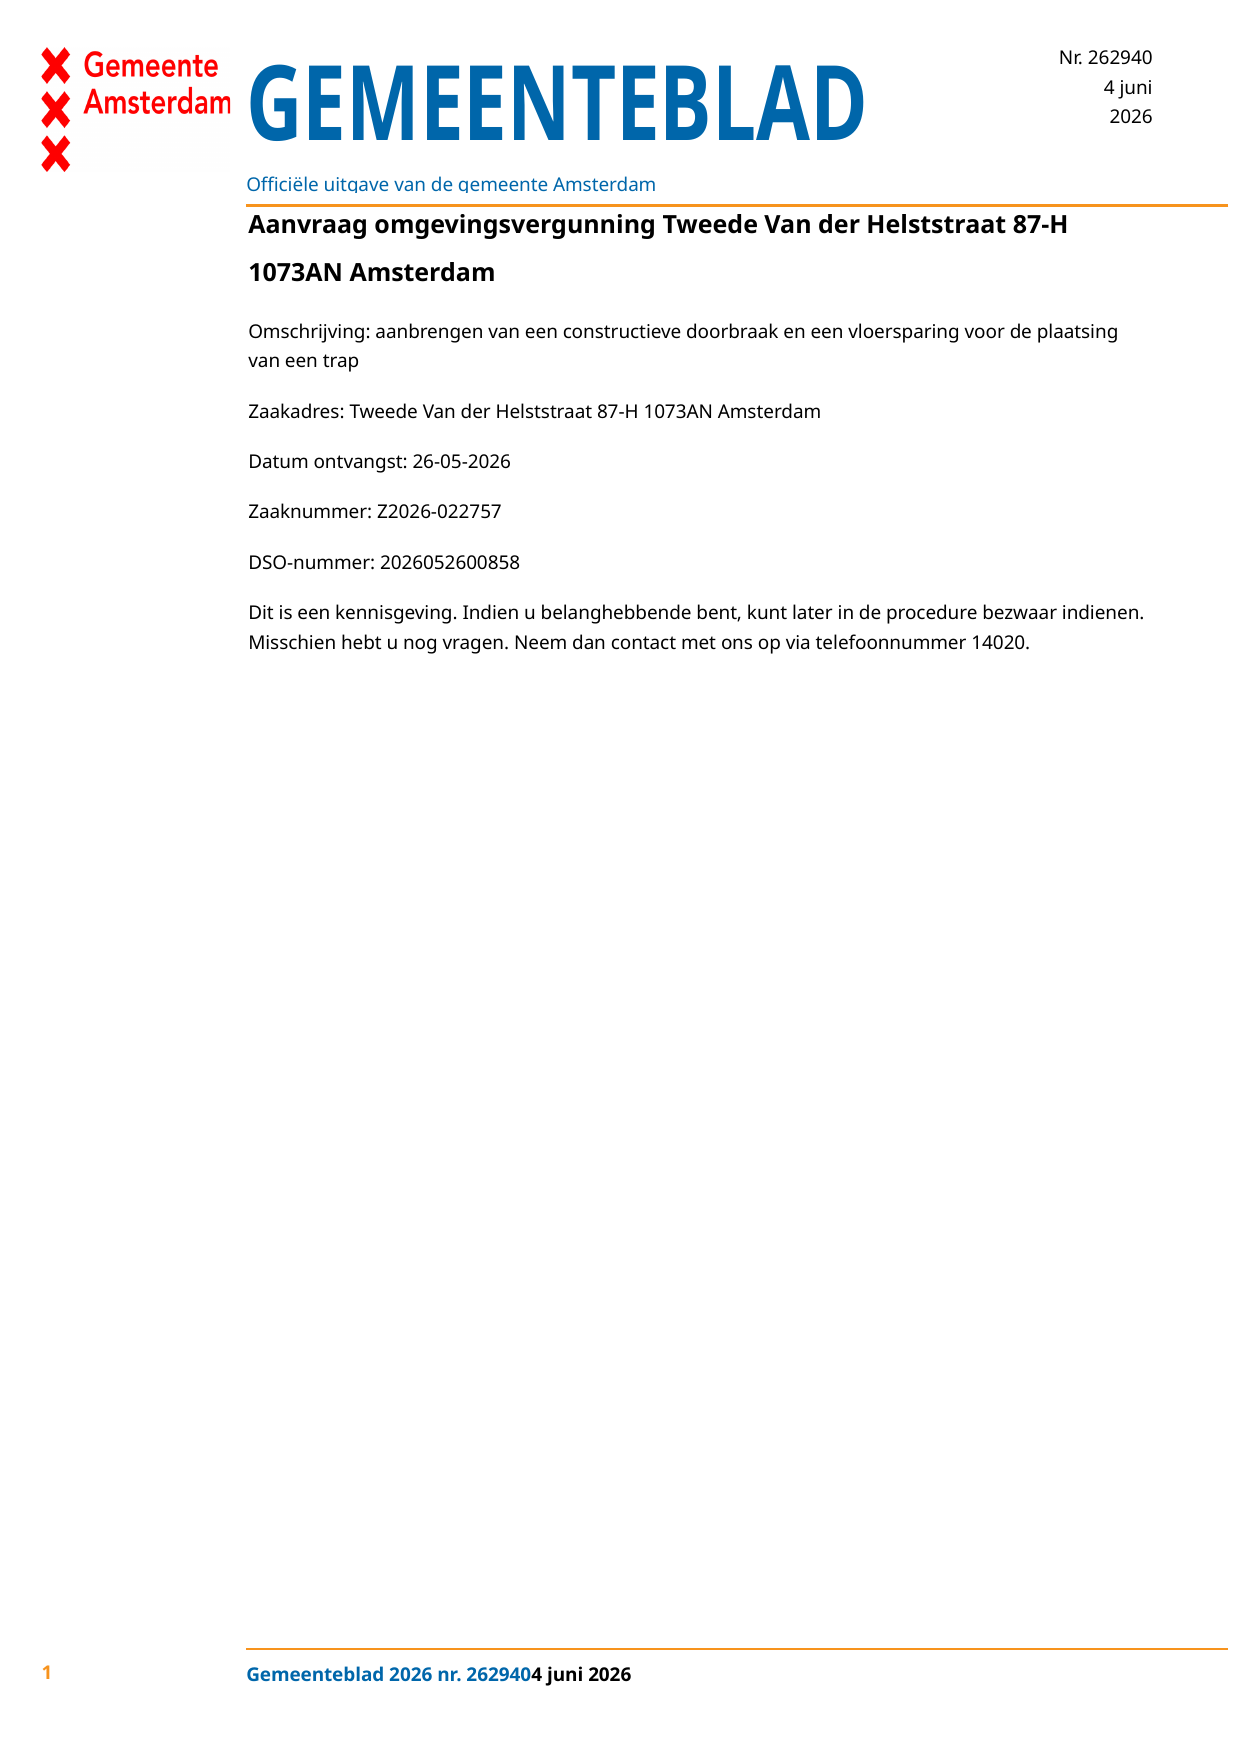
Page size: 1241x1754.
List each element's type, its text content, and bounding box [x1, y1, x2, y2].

text Datum ontvangst: 26-05-2026 [248, 448, 1152, 474]
text Zaaknummer: Z2026-022757 [248, 499, 1152, 524]
text DSO-nummer: 2026052600858 [248, 549, 1152, 575]
text Aanvraag omgevingsvergunning Tweede Van der Helststraat 87-H 1073AN Amsterdam [248, 207, 1152, 288]
text Omschrijving: aanbrengen van een constructieve doorbraak en een vloersparing voor de plaatsing van een trap [248, 318, 1152, 373]
text Dit is een kennisgeving. Indien u belanghebbende bent, kunt later in de procedure bezwaar indienen. Misschien hebt u nog vragen. Neem dan contact met ons op via telefoonnummer 14020. [248, 599, 1152, 655]
text Zaakadres: Tweede Van der Helststraat 87-H 1073AN Amsterdam [248, 398, 1152, 424]
picture [41, 47, 231, 172]
